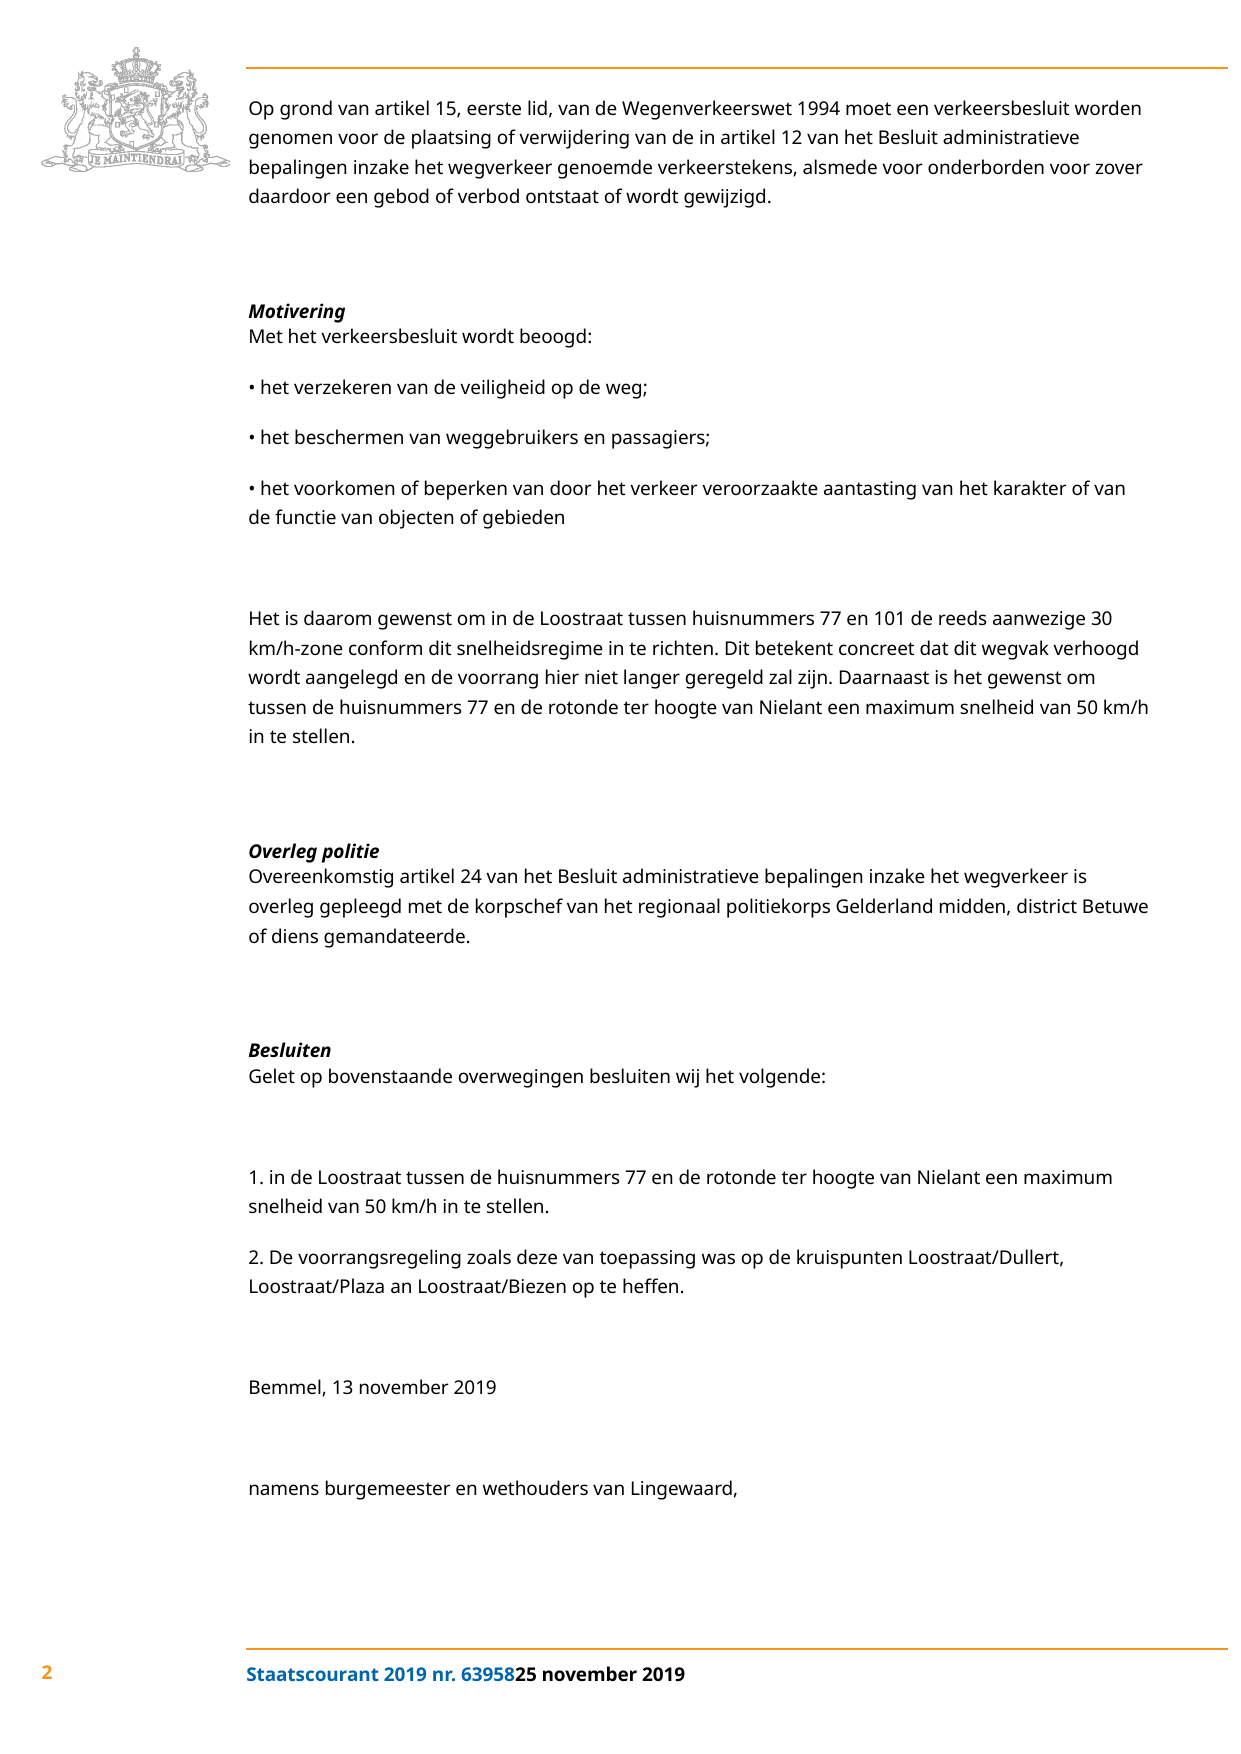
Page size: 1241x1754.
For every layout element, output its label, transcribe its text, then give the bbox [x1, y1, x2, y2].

text Op grond van artikel 15, eerste lid, van de Wegenverkeerswet 1994 moet een verkeersbesluit worden genomen voor de plaatsing of verwijdering van de in artikel 12 van het Besluit administratieve bepalingen inzake het wegverkeer genoemde verkeerstekens, alsmede voor onderborden voor zover daardoor een gebod of verbod ontstaat of wordt gewijzigd. [248, 95, 1152, 209]
text • het beschermen van weggebruikers en passagiers; [248, 424, 1152, 450]
text Overeenkomstig artikel 24 van het Besluit administratieve bepalingen inzake het wegverkeer is overleg gepleegd met de korpschef van het regionaal politiekorps Gelderland midden, district Betuwe of diens gemandateerde. [248, 864, 1152, 949]
text 1. in de Loostraat tussen de huisnummers 77 en de rotonde ter hoogte van Nielant een maximum snelheid van 50 km/h in te stellen. [248, 1164, 1152, 1219]
text • het voorkomen of beperken van door het verkeer veroorzaakte aantasting van het karakter of van de functie van objecten of gebieden [248, 475, 1152, 530]
text Overleg politie [248, 838, 1152, 864]
picture [41, 47, 231, 172]
text Het is daarom gewenst om in de Loostraat tussen huisnummers 77 en 101 de reeds aanwezige 30 km/h-zone conform dit snelheidsregime in te richten. Dit betekent concreet dat dit wegvak verhoogd wordt aangelegd en de voorrang hier niet langer geregeld zal zijn. Daarnaast is het gewenst om tussen de huisnummers 77 en de rotonde ter hoogte van Nielant een maximum snelheid van 50 km/h in te stellen. [248, 605, 1152, 749]
text Met het verkeersbesluit wordt beoogd: [248, 324, 1152, 349]
text Besluiten [248, 1037, 1152, 1063]
text Gelet op bovenstaande overwegingen besluiten wij het volgende: [248, 1063, 1152, 1089]
text Motivering [248, 298, 1152, 324]
text • het verzekeren van de veiligheid op de weg; [248, 374, 1152, 400]
text Bemmel, 13 november 2019 [248, 1374, 1152, 1400]
text 2. De voorrangsregeling zoals deze van toepassing was op de kruispunten Loostraat/Dullert, Loostraat/Plaza an Loostraat/Biezen op te heffen. [248, 1244, 1152, 1299]
text namens burgemeester en wethouders van Lingewaard, [248, 1475, 1152, 1501]
